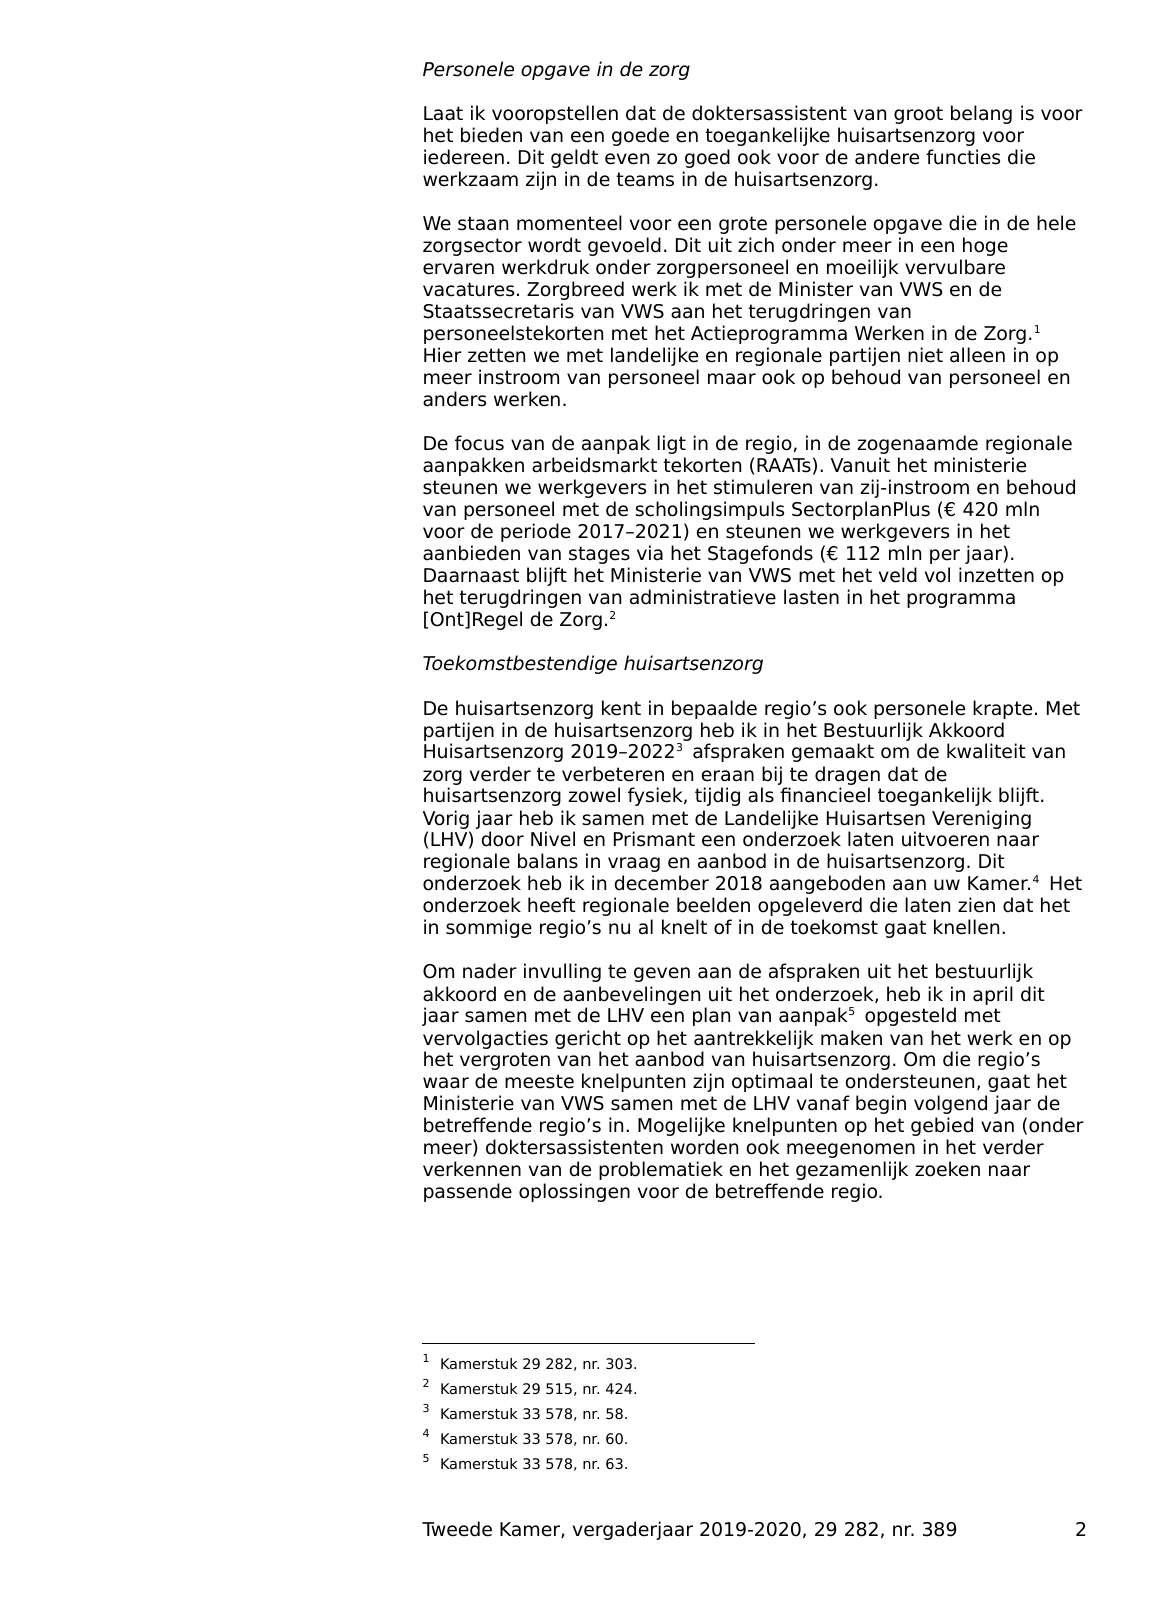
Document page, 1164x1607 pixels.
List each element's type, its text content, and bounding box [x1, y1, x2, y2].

subtitle Toekomstbestendige huisartsenzorg [422, 653, 1087, 675]
text Om nader invulling te geven aan de afspraken uit het bestuurlijk akkoord en de aanbevelingen uit het onderzoek, heb ik in april dit jaar samen met de LHV een plan van aanpak opgesteld met vervolgacties gericht op het aantrekkelijk maken van het werk en op het vergroten van het aanbod van huisartsenzorg. Om die regio’s waar de meeste knelpunten zijn optimaal te ondersteunen, gaat het Ministerie van VWS samen met de LHV vanaf begin volgend jaar de betreffende regio’s in. Mogelijke knelpunten op het gebied van (onder meer) doktersassistenten worden ook meegenomen in het verder verkennen van de problematiek en het gezamenlijk zoeken naar passende oplossingen voor de betreffende regio. [422, 961, 1087, 1203]
text Kamerstuk 33 578, nr. 63. [422, 1452, 1087, 1474]
text De focus van de aanpak ligt in de regio, in de zogenaamde regionale aanpakken arbeidsmarkt tekorten (RAATs). Vanuit het ministerie steunen we werkgevers in het stimuleren van zij-instroom en behoud van personeel met de scholingsimpuls SectorplanPlus (€ 420 mln voor de periode 2017–2021) en steunen we werkgevers in het aanbieden van stages via het Stagefonds (€ 112 mln per jaar). Daarnaast blijft het Ministerie van VWS met het veld vol inzetten op het terugdringen van administratieve lasten in het programma [Ont]Regel de Zorg. [422, 433, 1087, 631]
text Kamerstuk 29 515, nr. 424. [422, 1377, 1087, 1399]
text Laat ik vooropstellen dat de doktersassistent van groot belang is voor het bieden van een goede en toegankelijke huisartsenzorg voor iedereen. Dit geldt even zo goed ook voor de andere functies die werkzaam zijn in de teams in de huisartsenzorg. [422, 103, 1087, 191]
text Kamerstuk 33 578, nr. 60. [422, 1427, 1087, 1449]
subtitle Personele opgave in de zorg [422, 59, 1087, 81]
text De huisartsenzorg kent in bepaalde regio’s ook personele krapte. Met partijen in de huisartsenzorg heb ik in het Bestuurlijk Akkoord Huisartsenzorg 2019–2022 afspraken gemaakt om de kwaliteit van zorg verder te verbeteren en eraan bij te dragen dat de huisartsenzorg zowel fysiek, tijdig als financieel toegankelijk blijft. Vorig jaar heb ik samen met de Landelijke Huisartsen Vereniging (LHV) door Nivel en Prismant een onderzoek laten uitvoeren naar regionale balans in vraag en aanbod in de huisartsenzorg. Dit onderzoek heb ik in december 2018 aangeboden aan uw Kamer. Het onderzoek heeft regionale beelden opgeleverd die laten zien dat het in sommige regio’s nu al knelt of in de toekomst gaat knellen. [422, 697, 1087, 939]
text We staan momenteel voor een grote personele opgave die in de hele zorgsector wordt gevoeld. Dit uit zich onder meer in een hoge ervaren werkdruk onder zorgpersoneel en moeilijk vervulbare vacatures. Zorgbreed werk ik met de Minister van VWS en de Staatssecretaris van VWS aan het terugdringen van personeelstekorten met het Actieprogramma Werken in de Zorg. Hier zetten we met landelijke en regionale partijen niet alleen in op meer instroom van personeel maar ook op behoud van personeel en anders werken. [422, 213, 1087, 411]
text Kamerstuk 33 578, nr. 58. [422, 1402, 1087, 1424]
text Kamerstuk 29 282, nr. 303. [422, 1352, 1087, 1374]
